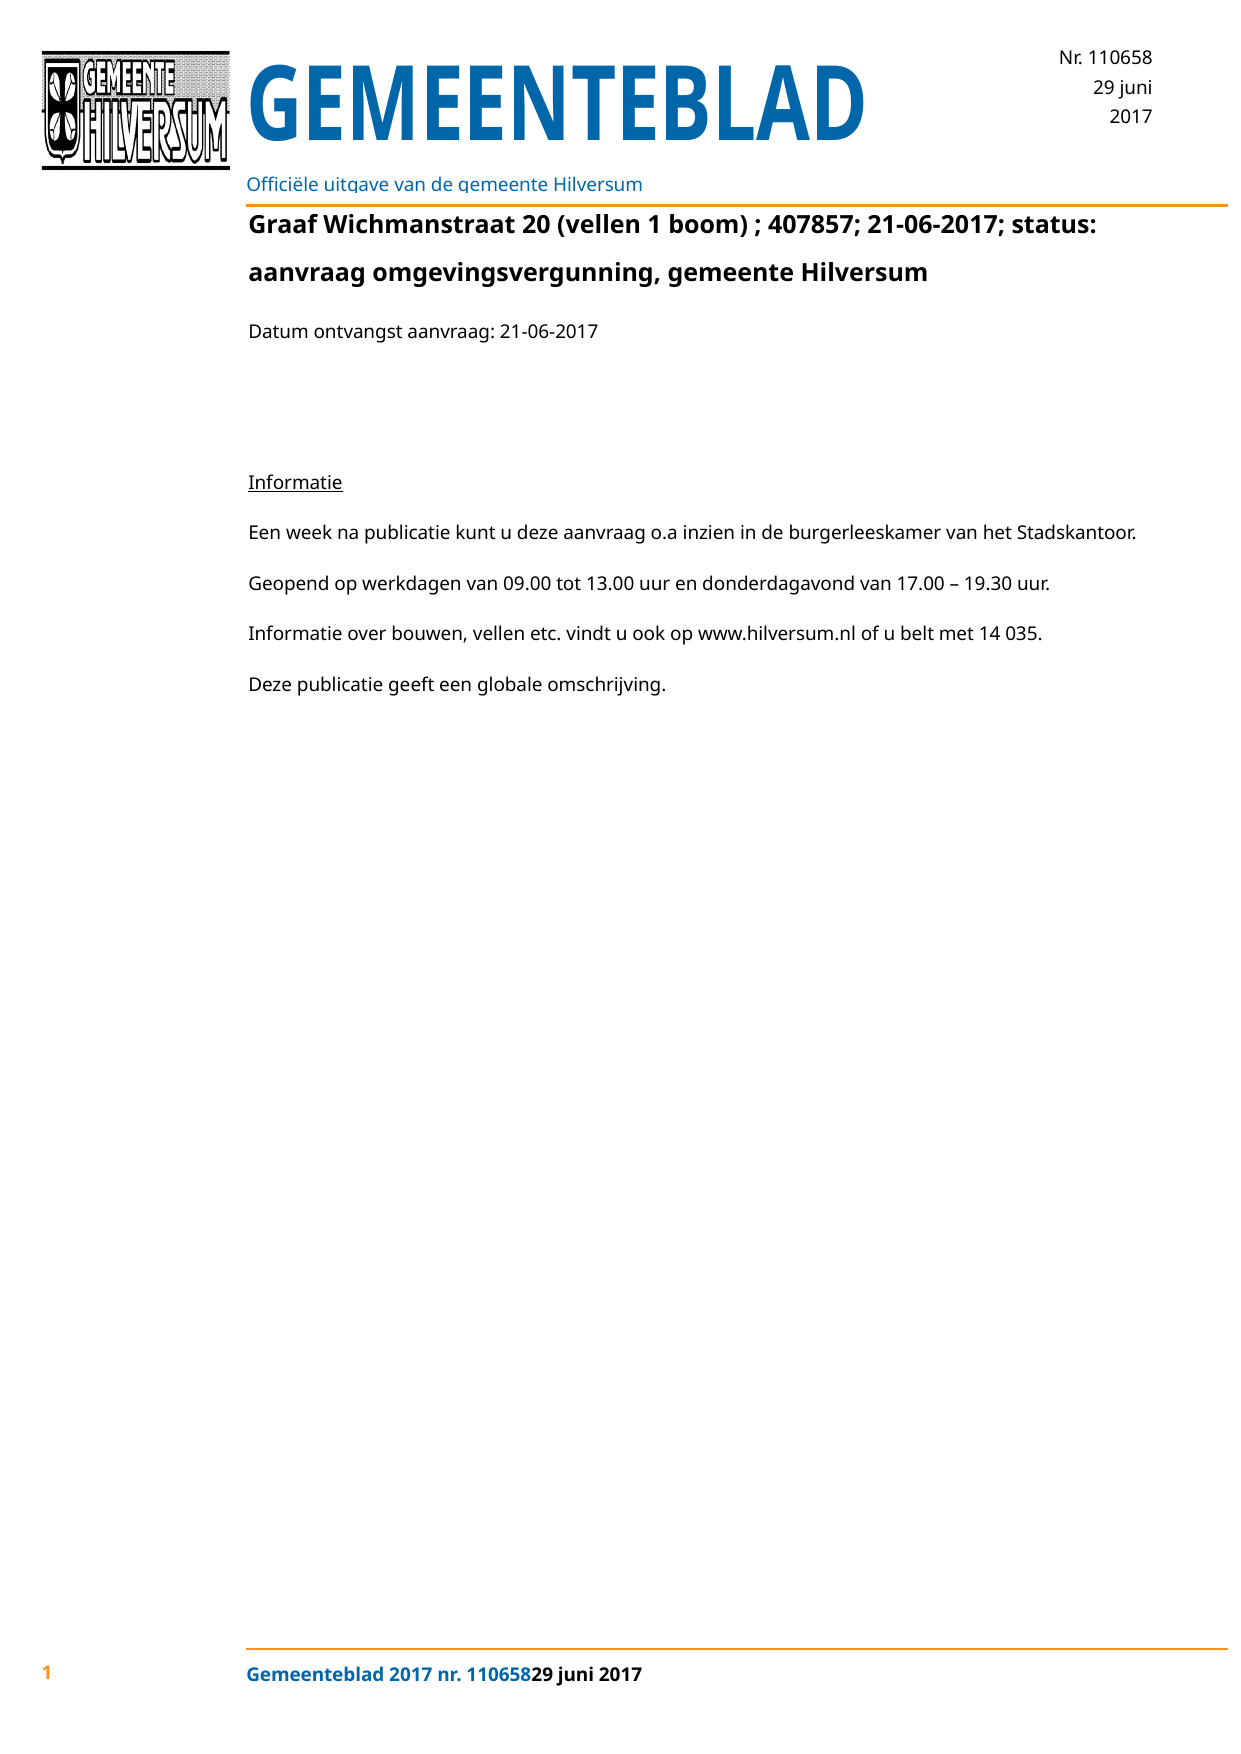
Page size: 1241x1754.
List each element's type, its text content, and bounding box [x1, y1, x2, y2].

text Deze publicatie geeft een globale omschrijving. [248, 671, 1152, 697]
text Geopend op werkdagen van 09.00 tot 13.00 uur en donderdagavond van 17.00 – 19.30 uur. [248, 570, 1152, 596]
text Graaf Wichmanstraat 20 (vellen 1 boom) ; 407857; 21-06-2017; status: aanvraag omgevingsvergunning, gemeente Hilversum [248, 207, 1152, 288]
text Informatie over bouwen, vellen etc. vindt u ook op www.hilversum.nl of u belt met 14 035. [248, 620, 1152, 646]
picture [41, 47, 231, 172]
text Informatie [248, 469, 1152, 495]
text Een week na publicatie kunt u deze aanvraag o.a inzien in de burgerleeskamer van het Stadskantoor. [248, 519, 1152, 545]
text Datum ontvangst aanvraag: 21-06-2017 [248, 318, 1152, 344]
